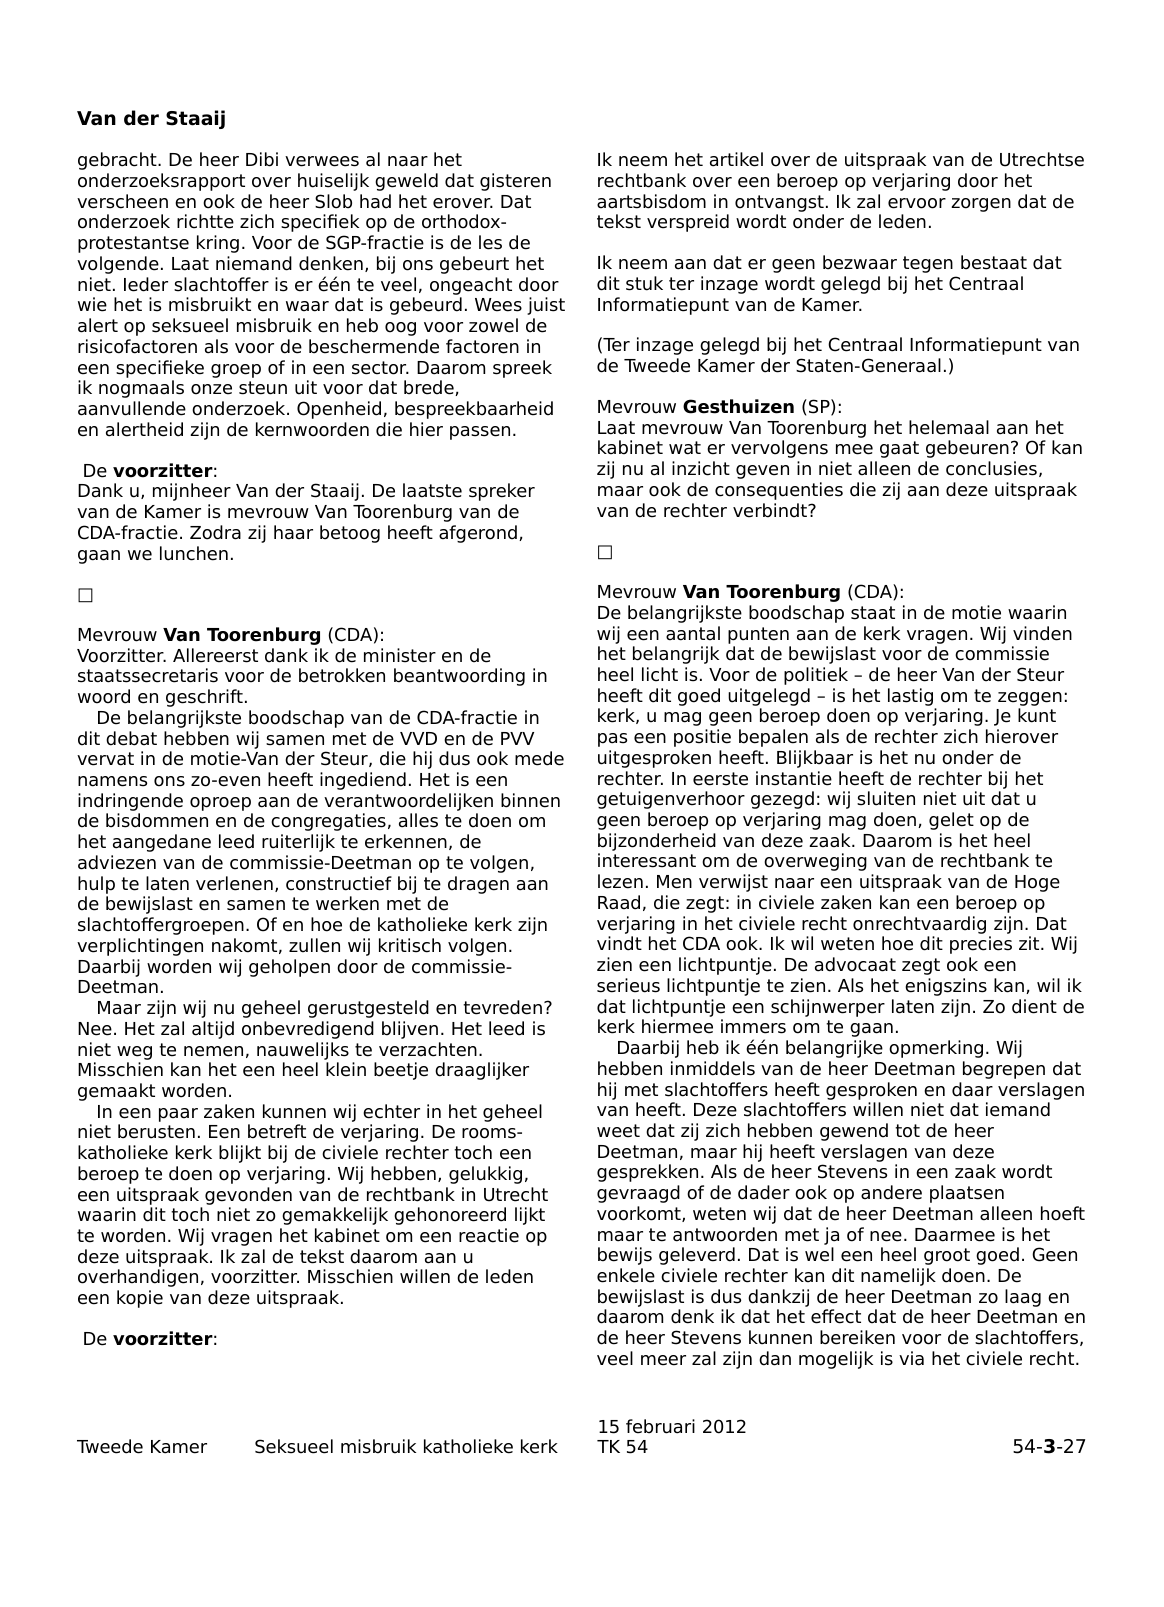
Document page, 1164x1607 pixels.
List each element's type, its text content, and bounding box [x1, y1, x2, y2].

text Dank u, mijnheer Van der Staaij. De laatste spreker van de Kamer is mevrouw Van Toorenburg van de CDA-fractie. Zodra zij haar betoog heeft afgerond, gaan we lunchen. [77, 481, 567, 564]
text Ik neem aan dat er geen bezwaar tegen bestaat dat dit stuk ter inzage wordt gelegd bij het Centraal Informatiepunt van de Kamer. [596, 253, 1087, 315]
text Ik neem het artikel over de uitspraak van de Utrechtse rechtbank over een beroep op verjaring door het aartsbisdom in ontvangst. Ik zal ervoor zorgen dat de tekst verspreid wordt onder de leden. [596, 150, 1087, 233]
text De belangrijkste boodschap van de CDA-fractie in dit debat hebben wij samen met de VVD en de PVV vervat in de motie-Van der Steur, die hij dus ook mede namens ons zo-even heeft ingediend. Het is een indringende oproep aan de verantwoordelijken binnen de bisdommen en de congregaties, alles te doen om het aangedane leed ruiterlijk te erkennen, de adviezen van de commissie-Deetman op te volgen, hulp te laten verlenen, constructief bij te dragen aan de bewijslast en samen te werken met de slachtoffergroepen. Of en hoe de katholieke kerk zijn verplichtingen nakomt, zullen wij kritisch volgen. Daarbij worden wij geholpen door de commissie-Deetman. [77, 708, 567, 998]
text (Ter inzage gelegd bij het Centraal Informatiepunt van de Tweede Kamer der Staten-Generaal.) [596, 335, 1087, 377]
text Voorzitter. Allereerst dank ik de minister en de staatssecretaris voor de betrokken beantwoording in woord en geschrift. [77, 646, 567, 708]
text gebracht. De heer Dibi verwees al naar het onderzoeksrapport over huiselijk geweld dat gisteren verscheen en ook de heer Slob had het erover. Dat onderzoek richtte zich specifiek op de orthodox-protestantse kring. Voor de SGP-fractie is de les de volgende. Laat niemand denken, bij ons gebeurt het niet. Ieder slachtoffer is er één te veel, ongeacht door wie het is misbruikt en waar dat is gebeurd. Wees juist alert op seksueel misbruik en heb oog voor zowel de risicofactoren als voor de beschermende factoren in een specifieke groep of in een sector. Daarom spreek ik nogmaals onze steun uit voor dat brede, aanvullende onderzoek. Openheid, bespreekbaarheid en alertheid zijn de kernwoorden die hier passen. [77, 150, 567, 440]
text Mevrouw Van Toorenburg (CDA): [77, 625, 567, 646]
text □ [596, 541, 1087, 562]
text Daarbij heb ik één belangrijke opmerking. Wij hebben inmiddels van de heer Deetman begrepen dat hij met slachtoffers heeft gesproken en daar verslagen van heeft. Deze slachtoffers willen niet dat iemand weet dat zij zich hebben gewend tot de heer Deetman, maar hij heeft verslagen van deze gesprekken. Als de heer Stevens in een zaak wordt gevraagd of de dader ook op andere plaatsen voorkomt, weten wij dat de heer Deetman alleen hoeft maar te antwoorden met ja of nee. Daarmee is het bewijs geleverd. Dat is wel een heel groot goed. Geen enkele civiele rechter kan dit namelijk doen. De bewijslast is dus dankzij de heer Deetman zo laag en daarom denk ik dat het effect dat de heer Deetman en de heer Stevens kunnen bereiken voor de slachtoffers, veel meer zal zijn dan mogelijk is via het civiele recht. [596, 1038, 1087, 1369]
text □ [77, 584, 567, 605]
text De belangrijkste boodschap staat in de motie waarin wij een aantal punten aan de kerk vragen. Wij vinden het belangrijk dat de bewijslast voor de commissie heel licht is. Voor de politiek – de heer Van der Steur heeft dit goed uitgelegd – is het lastig om te zeggen: kerk, u mag geen beroep doen op verjaring. Je kunt pas een positie bepalen als de rechter zich hierover uitgesproken heeft. Blijkbaar is het nu onder de rechter. In eerste instantie heeft de rechter bij het getuigenverhoor gezegd: wij sluiten niet uit dat u geen beroep op verjaring mag doen, gelet op de bijzonderheid van deze zaak. Daarom is het heel interessant om de overweging van de rechtbank te lezen. Men verwijst naar een uitspraak van de Hoge Raad, die zegt: in civiele zaken kan een beroep op verjaring in het civiele recht onrechtvaardig zijn. Dat vindt het CDA ook. Ik wil weten hoe dit precies zit. Wij zien een lichtpuntje. De advocaat zegt ook een serieus lichtpuntje te zien. Als het enigszins kan, wil ik dat lichtpuntje een schijnwerper laten zijn. Zo dient de kerk hiermee immers om te gaan. [596, 603, 1087, 1038]
text In een paar zaken kunnen wij echter in het geheel niet berusten. Een betreft de verjaring. De rooms-katholieke kerk blijkt bij de civiele rechter toch een beroep te doen op verjaring. Wij hebben, gelukkig, een uitspraak gevonden van de rechtbank in Utrecht waarin dit toch niet zo gemakkelijk gehonoreerd lijkt te worden. Wij vragen het kabinet om een reactie op deze uitspraak. Ik zal de tekst daarom aan u overhandigen, voorzitter. Misschien willen de leden een kopie van deze uitspraak. [77, 1102, 567, 1309]
text De voorzitter: [77, 460, 567, 481]
text Mevrouw Van Toorenburg (CDA): [596, 582, 1087, 603]
text De voorzitter: [77, 1329, 567, 1349]
text Laat mevrouw Van Toorenburg het helemaal aan het kabinet wat er vervolgens mee gaat gebeuren? Of kan zij nu al inzicht geven in niet alleen de conclusies, maar ook de consequenties die zij aan deze uitspraak van de rechter verbindt? [596, 417, 1087, 521]
text Mevrouw Gesthuizen (SP): [596, 397, 1087, 417]
text Maar zijn wij nu geheel gerustgesteld en tevreden? Nee. Het zal altijd onbevredigend blijven. Het leed is niet weg te nemen, nauwelijks te verzachten. Misschien kan het een heel klein beetje draaglijker gemaakt worden. [77, 998, 567, 1102]
